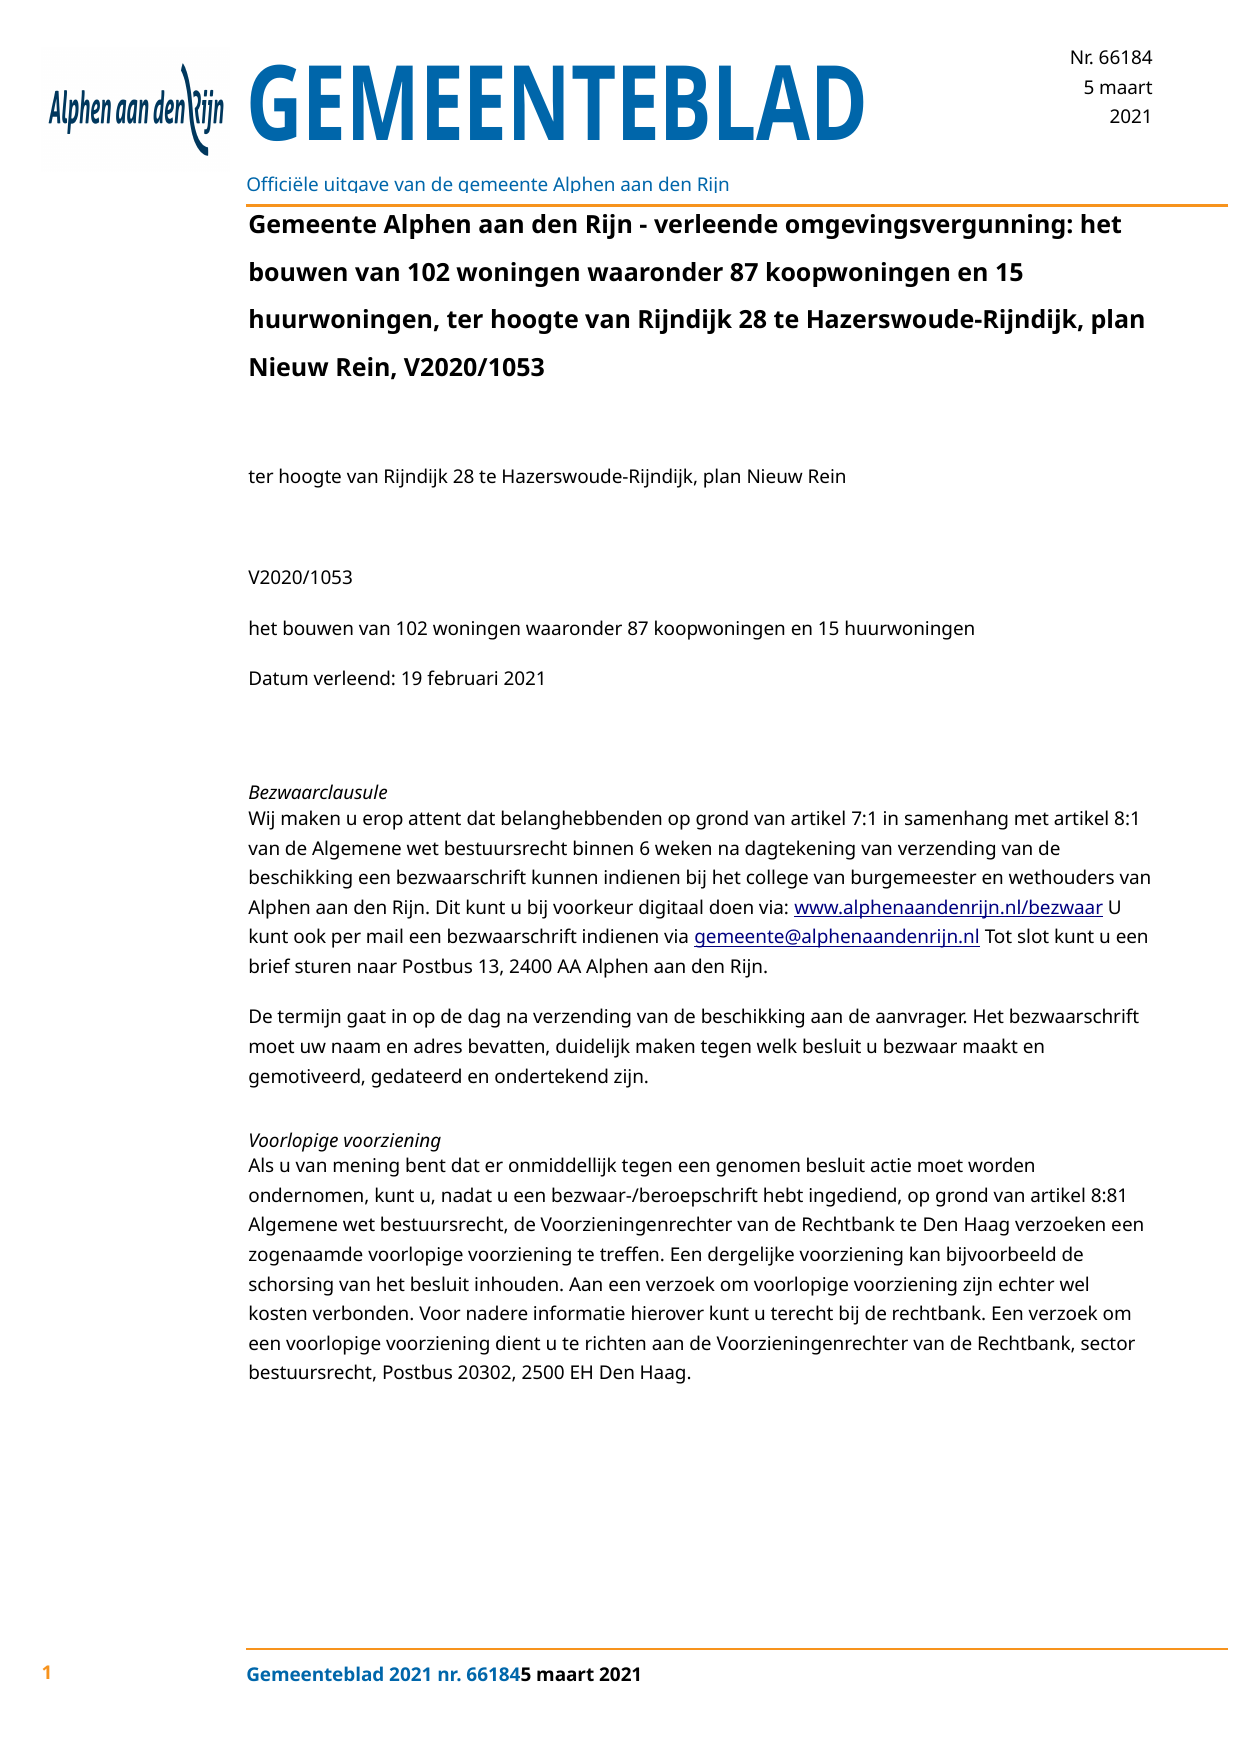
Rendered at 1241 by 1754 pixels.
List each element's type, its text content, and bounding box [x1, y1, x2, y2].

text De termijn gaat in op de dag na verzending van de beschikking aan de aanvrager. Het bezwaarschrift moet uw naam en adres bevatten, duidelijk maken tegen welk besluit u bezwaar maakt en gemotiveerd, gedateerd en ondertekend zijn. [248, 1004, 1152, 1088]
text Bezwaarclausule [248, 779, 1152, 805]
text het bouwen van 102 woningen waaronder 87 koopwoningen en 15 huurwoningen [248, 615, 1152, 641]
text Wij maken u erop attent dat belanghebbenden op grond van artikel 7:1 in samenhang met artikel 8:1 van de Algemene wet bestuursrecht binnen 6 weken na dagtekening van verzending van de beschikking een bezwaarschrift kunnen indienen bij het college van burgemeester en wethouders van Alphen aan den Rijn. Dit kunt u bij voorkeur digitaal doen via: www.alphenaandenrijn.nl/bezwaar U kunt ook per mail een bezwaarschrift indienen via gemeente@alphenaandenrijn.nl Tot slot kunt u een brief sturen naar Postbus 13, 2400 AA Alphen aan den Rijn. [248, 805, 1152, 979]
text ter hoogte van Rijndijk 28 te Hazerswoude-Rijndijk, plan Nieuw Rein [248, 463, 1152, 489]
picture [41, 47, 231, 172]
text Als u van mening bent dat er onmiddellijk tegen een genomen besluit actie moet worden ondernomen, kunt u, nadat u een bezwaar-/beroepschrift hebt ingediend, op grond van artikel 8:81 Algemene wet bestuursrecht, de Voorzieningenrechter van de Rechtbank te Den Haag verzoeken een zogenaamde voorlopige voorziening te treffen. Een dergelijke voorziening kan bijvoorbeeld de schorsing van het besluit inhouden. Aan een verzoek om voorlopige voorziening zijn echter wel kosten verbonden. Voor nadere informatie hierover kunt u terecht bij de rechtbank. Een verzoek om een voorlopige voorziening dient u te richten aan de Voorzieningenrechter van de Rechtbank, sector bestuursrecht, Postbus 20302, 2500 EH Den Haag. [248, 1152, 1152, 1385]
text V2020/1053 [248, 564, 1152, 590]
text Gemeente Alphen aan den Rijn - verleende omgevingsvergunning: het bouwen van 102 woningen waaronder 87 koopwoningen en 15 huurwoningen, ter hoogte van Rijndijk 28 te Hazerswoude-Rijndijk, plan Nieuw Rein, V2020/1053 [248, 207, 1152, 384]
text Datum verleend: 19 februari 2021 [248, 665, 1152, 691]
text Voorlopige voorziening [248, 1127, 1152, 1152]
